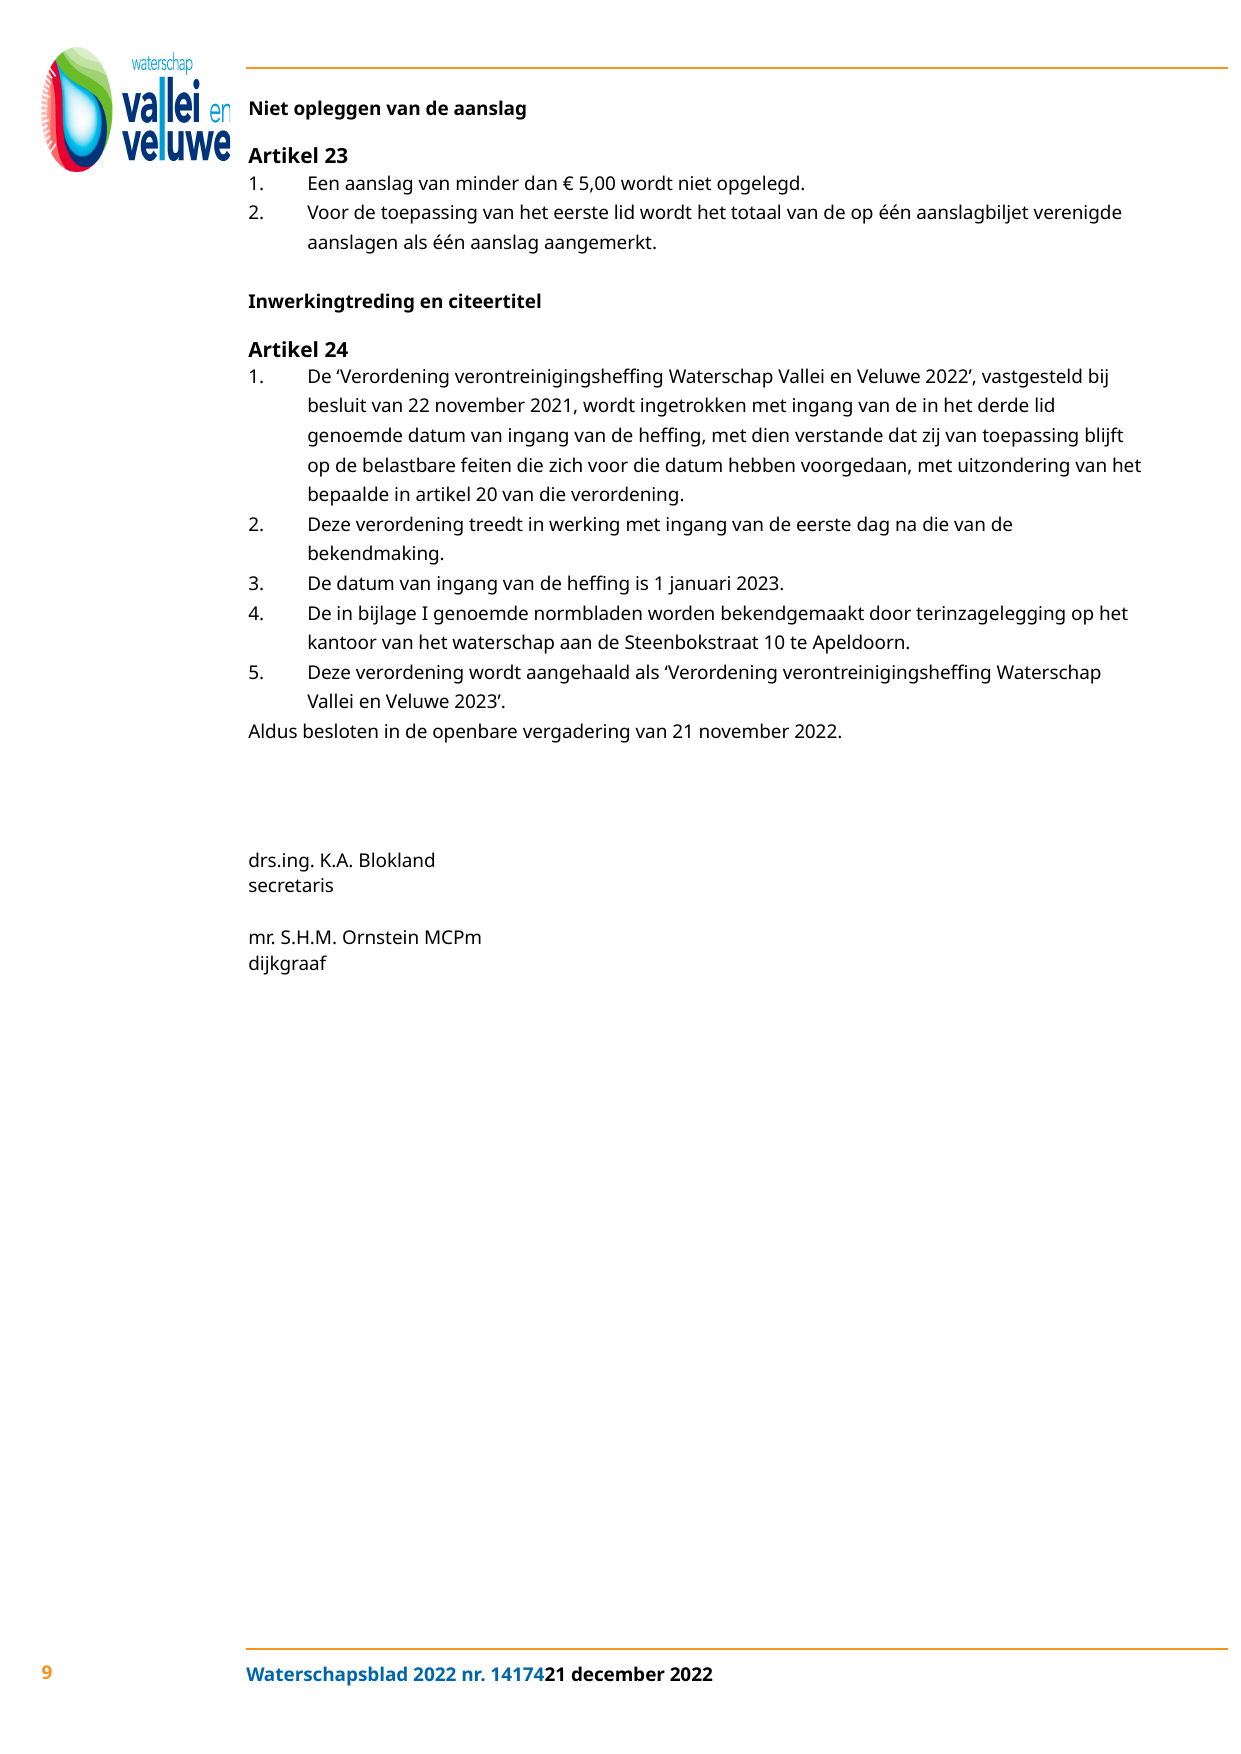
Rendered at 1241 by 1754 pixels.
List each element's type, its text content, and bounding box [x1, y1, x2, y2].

list Een aanslag van minder dan € 5,00 wordt niet opgelegd. [248, 170, 1152, 196]
list Deze verordening treedt in werking met ingang van de eerste dag na die van de bekendmaking. [248, 511, 1152, 566]
text Niet opleggen van de aanslag [248, 95, 1152, 121]
text mr. S.H.M. Ornstein MCPm [248, 924, 1152, 950]
text Inwerkingtreding en citeertitel [248, 288, 1152, 314]
list De in bijlage I genoemde normbladen worden bekendgemaakt door terinzagelegging op het kantoor van het waterschap aan de Steenbokstraat 10 te Apeldoorn. [248, 600, 1152, 655]
text secretaris [248, 872, 1152, 898]
list Deze verordening wordt aangehaald als ‘Verordening verontreinigingsheffing Waterschap Vallei en Veluwe 2023’. [248, 659, 1152, 714]
list De datum van ingang van de heffing is 1 januari 2023. [248, 570, 1152, 596]
text Artikel 24 [248, 335, 1152, 363]
text drs.ing. K.A. Blokland [248, 847, 1152, 872]
list Voor de toepassing van het eerste lid wordt het totaal van de op één aanslagbiljet verenigde aanslagen als één aanslag aangemerkt. [248, 199, 1152, 255]
list De ‘Verordening verontreinigingsheffing Waterschap Vallei en Veluwe 2022’, vastgesteld bij besluit van 22 november 2021, wordt ingetrokken met ingang van de in het derde lid genoemde datum van ingang van de heffing, met dien verstande dat zij van toepassing blijft op de belastbare feiten die zich voor die datum hebben voorgedaan, met uitzondering van het bepaalde in artikel 20 van die verordening. [248, 363, 1152, 507]
picture [41, 47, 231, 172]
text Aldus besloten in de openbare vergadering van 21 november 2022. [248, 718, 1152, 744]
text dijkgraaf [248, 950, 1152, 975]
text Artikel 23 [248, 141, 1152, 170]
